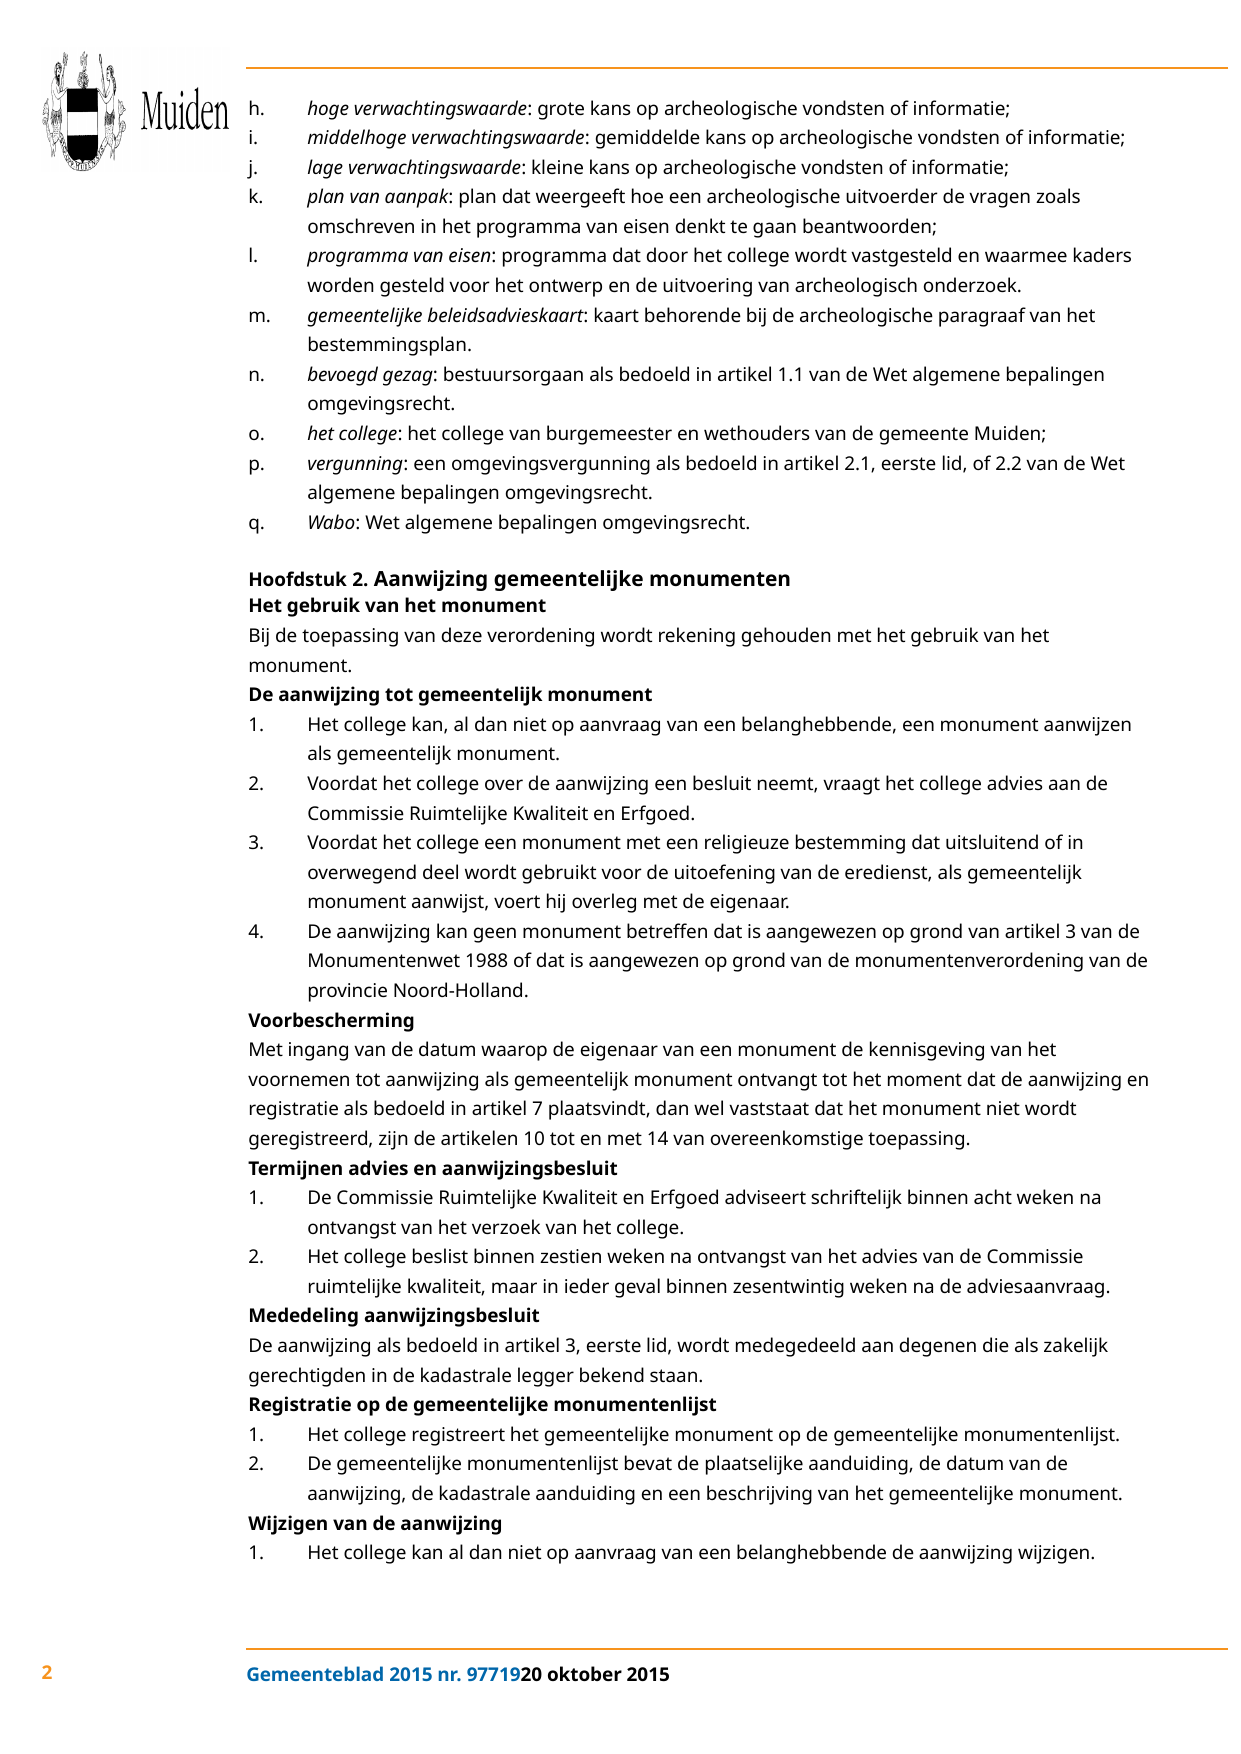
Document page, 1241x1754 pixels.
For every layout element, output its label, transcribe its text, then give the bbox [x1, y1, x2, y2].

text Registratie op de gemeentelijke monumentenlijst [248, 1391, 1152, 1417]
list programma van eisen: programma dat door het college wordt vastgesteld en waarmee kaders worden gesteld voor het ontwerp en de uitvoering van archeologisch onderzoek. [248, 243, 1152, 298]
list lage verwachtingswaarde: kleine kans op archeologische vondsten of informatie; [248, 154, 1152, 180]
list Het college kan al dan niet op aanvraag van een belanghebbende de aanwijzing wijzigen. [248, 1539, 1152, 1565]
text De aanwijzing tot gemeentelijk monument [248, 681, 1152, 707]
picture [41, 47, 231, 172]
text Het gebruik van het monument [248, 593, 1152, 618]
list het college: het college van burgemeester en wethouders van de gemeente Muiden; [248, 420, 1152, 446]
list Het college kan, al dan niet op aanvraag van een belanghebbende, een monument aanwijzen als gemeentelijk monument. [248, 711, 1152, 766]
list plan van aanpak: plan dat weergeeft hoe een archeologische uitvoerder de vragen zoals omschreven in het programma van eisen denkt te gaan beantwoorden; [248, 183, 1152, 239]
text Hoofdstuk 2. Aanwijzing gemeentelijke monumenten [248, 564, 1152, 593]
text Termijnen advies en aanwijzingsbesluit [248, 1155, 1152, 1181]
list De aanwijzing kan geen monument betreffen dat is aangewezen op grond van artikel 3 van de Monumentenwet 1988 of dat is aangewezen op grond van de monumentenverordening van de provincie Noord-Holland. [248, 918, 1152, 1003]
list vergunning: een omgevingsvergunning als bedoeld in artikel 2.1, eerste lid, of 2.2 van de Wet algemene bepalingen omgevingsrecht. [248, 450, 1152, 505]
text De aanwijzing als bedoeld in artikel 3, eerste lid, wordt medegedeeld aan degenen die als zakelijk gerechtigden in de kadastrale legger bekend staan. [248, 1332, 1152, 1388]
list hoge verwachtingswaarde: grote kans op archeologische vondsten of informatie; [248, 95, 1152, 121]
text Mededeling aanwijzingsbesluit [248, 1303, 1152, 1328]
list De gemeentelijke monumentenlijst bevat de plaatselijke aanduiding, de datum van de aanwijzing, de kadastrale aanduiding en een beschrijving van het gemeentelijke monument. [248, 1451, 1152, 1506]
list middelhoge verwachtingswaarde: gemiddelde kans op archeologische vondsten of informatie; [248, 124, 1152, 150]
list Het college beslist binnen zestien weken na ontvangst van het advies van de Commissie ruimtelijke kwaliteit, maar in ieder geval binnen zesentwintig weken na de adviesaanvraag. [248, 1243, 1152, 1299]
list bevoegd gezag: bestuursorgaan als bedoeld in artikel 1.1 van de Wet algemene bepalingen omgevingsrecht. [248, 361, 1152, 416]
list Het college registreert het gemeentelijke monument op de gemeentelijke monumentenlijst. [248, 1421, 1152, 1447]
text Wijzigen van de aanwijzing [248, 1510, 1152, 1536]
text Met ingang van de datum waarop de eigenaar van een monument de kennisgeving van het voornemen tot aanwijzing als gemeentelijk monument ontvangt tot het moment dat de aanwijzing en registratie als bedoeld in artikel 7 plaatsvindt, dan wel vaststaat dat het monument niet wordt geregistreerd, zijn de artikelen 10 tot en met 14 van overeenkomstige toepassing. [248, 1036, 1152, 1151]
list Voordat het college over de aanwijzing een besluit neemt, vraagt het college advies aan de Commissie Ruimtelijke Kwaliteit en Erfgoed. [248, 770, 1152, 826]
text Bij de toepassing van deze verordening wordt rekening gehouden met het gebruik van het monument. [248, 622, 1152, 678]
list Voordat het college een monument met een religieuze bestemming dat uitsluitend of in overwegend deel wordt gebruikt voor de uitoefening van de eredienst, als gemeentelijk monument aanwijst, voert hij overleg met de eigenaar. [248, 829, 1152, 914]
text Voorbescherming [248, 1007, 1152, 1033]
list Wabo: Wet algemene bepalingen omgevingsrecht. [248, 509, 1152, 535]
list gemeentelijke beleidsadvieskaart: kaart behorende bij de archeologische paragraaf van het bestemmingsplan. [248, 302, 1152, 357]
list De Commissie Ruimtelijke Kwaliteit en Erfgoed adviseert schriftelijk binnen acht weken na ontvangst van het verzoek van het college. [248, 1184, 1152, 1240]
